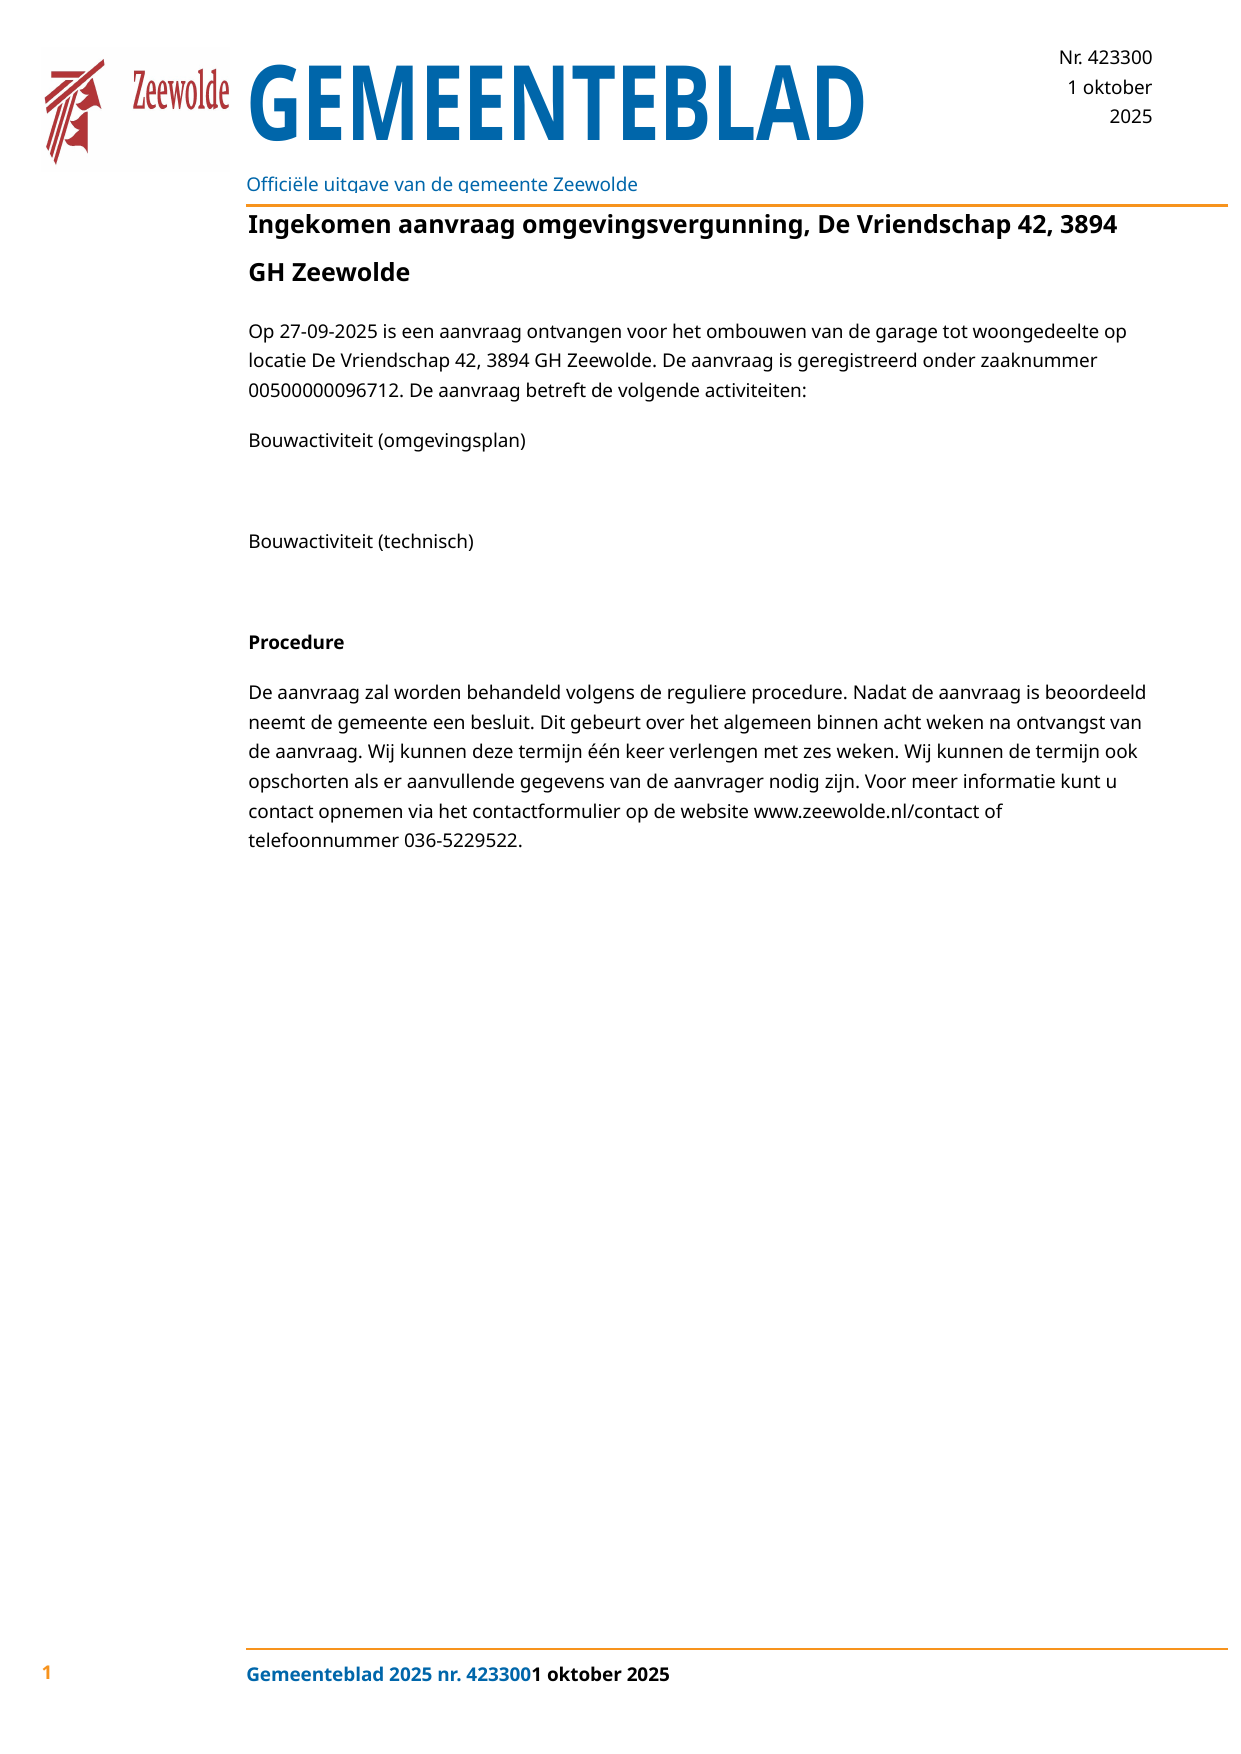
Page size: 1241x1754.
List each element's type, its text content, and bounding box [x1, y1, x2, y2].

picture [41, 47, 231, 172]
text De aanvraag zal worden behandeld volgens de reguliere procedure. Nadat de aanvraag is beoordeeld neemt de gemeente een besluit. Dit gebeurt over het algemeen binnen acht weken na ontvangst van de aanvraag. Wij kunnen deze termijn één keer verlengen met zes weken. Wij kunnen de termijn ook opschorten als er aanvullende gegevens van de aanvrager nodig zijn. Voor meer informatie kunt u contact opnemen via het contactformulier op de website www.zeewolde.nl/contact of telefoonnummer 036-5229522. [248, 679, 1152, 853]
text Procedure [248, 629, 1152, 655]
text Ingekomen aanvraag omgevingsvergunning, De Vriendschap 42, 3894 GH Zeewolde [248, 207, 1152, 288]
text Bouwactiviteit (technisch) [248, 528, 1152, 554]
text Op 27-09-2025 is een aanvraag ontvangen voor het ombouwen van de garage tot woongedeelte op locatie De Vriendschap 42, 3894 GH Zeewolde. De aanvraag is geregistreerd onder zaaknummer 00500000096712. De aanvraag betreft de volgende activiteiten: [248, 318, 1152, 403]
text Bouwactiviteit (omgevingsplan) [248, 427, 1152, 453]
